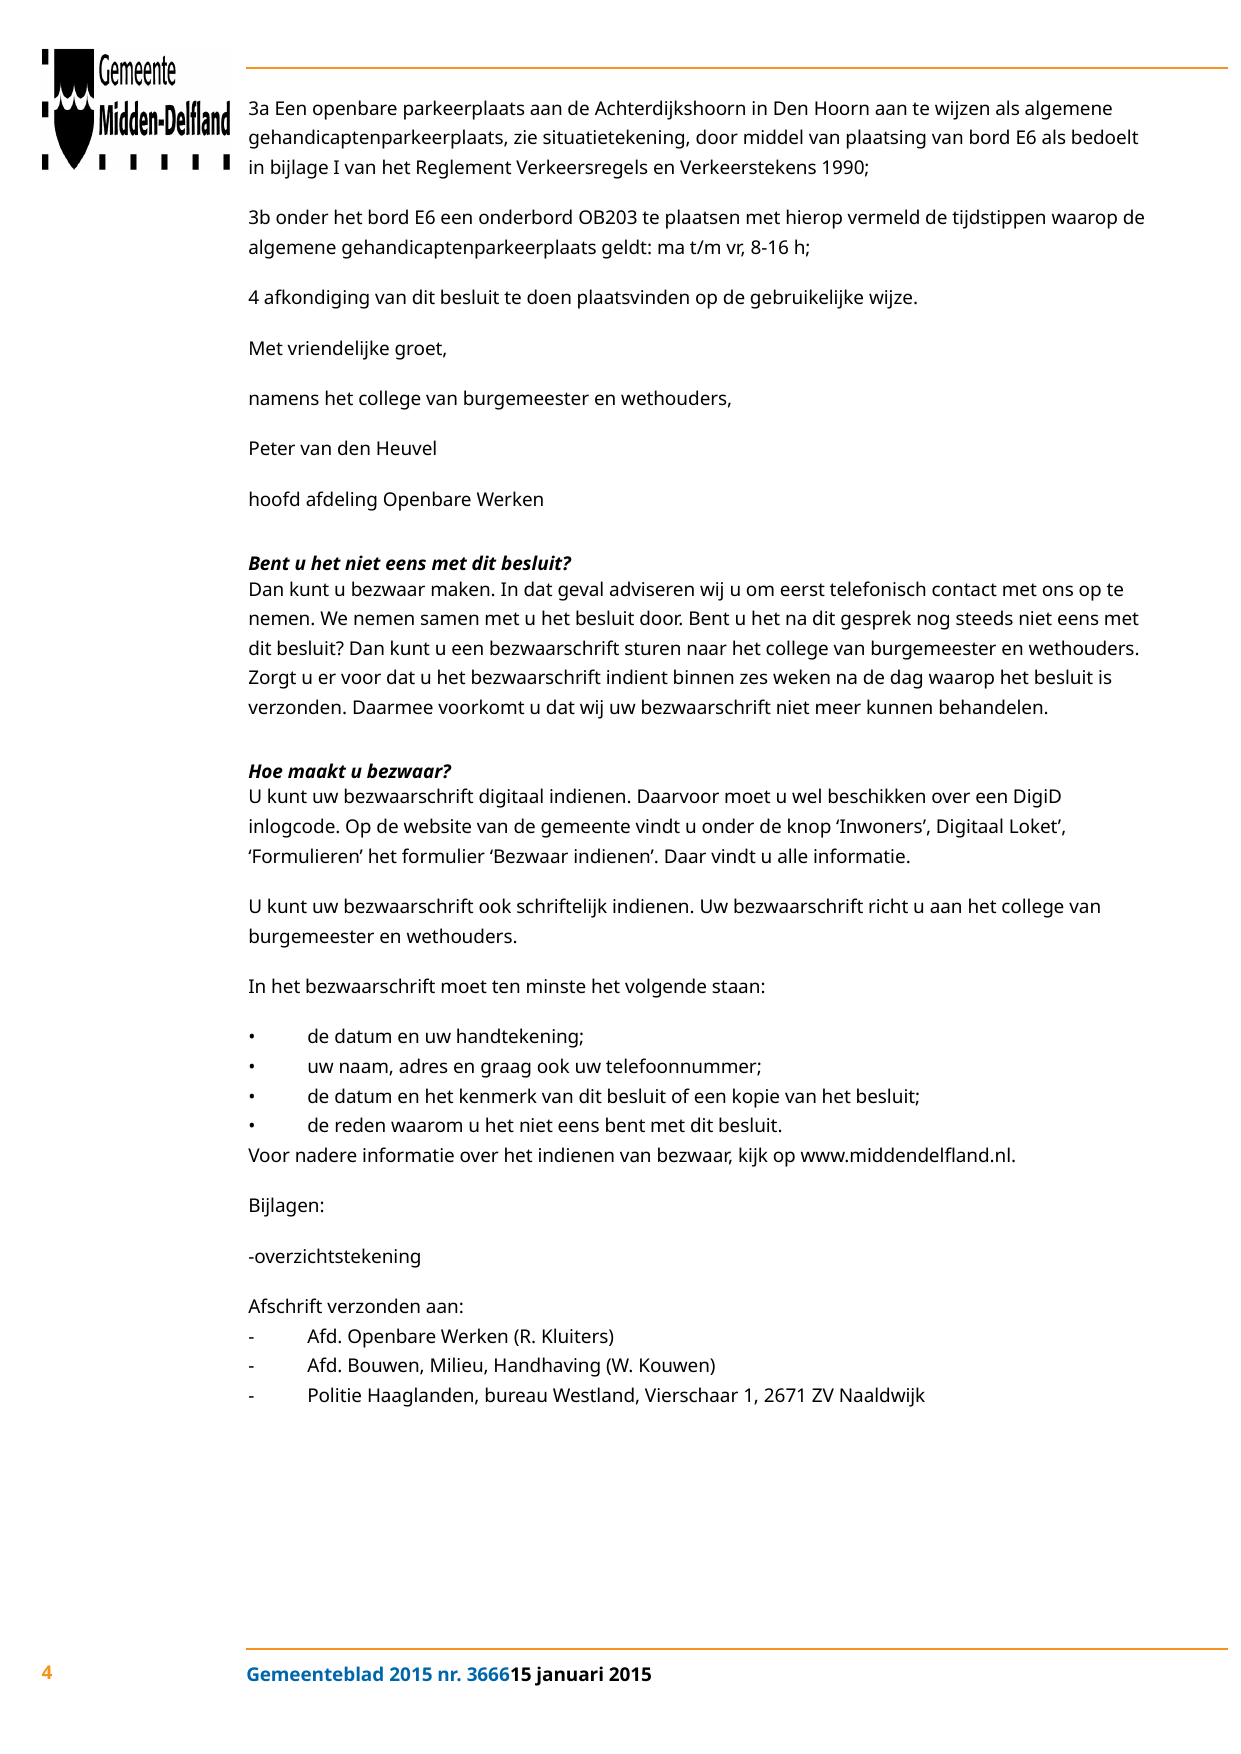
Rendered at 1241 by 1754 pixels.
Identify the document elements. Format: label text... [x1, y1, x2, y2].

picture [41, 47, 231, 172]
list de datum en het kenmerk van dit besluit of een kopie van het besluit; [248, 1083, 1152, 1109]
text Hoe maakt u bezwaar? [248, 758, 1152, 784]
list Afd. Openbare Werken (R. Kluiters) [248, 1323, 1152, 1349]
list uw naam, adres en graag ook uw telefoonnummer; [248, 1053, 1152, 1079]
list Afd. Bouwen, Milieu, Handhaving (W. Kouwen) [248, 1352, 1152, 1378]
text Bijlagen: [248, 1192, 1152, 1218]
text -overzichtstekening [248, 1243, 1152, 1269]
text 4 afkondiging van dit besluit te doen plaatsvinden op de gebruikelijke wijze. [248, 284, 1152, 310]
text U kunt uw bezwaarschrift ook schriftelijk indienen. Uw bezwaarschrift richt u aan het college van burgemeester en wethouders. [248, 893, 1152, 949]
text Dan kunt u bezwaar maken. In dat geval adviseren wij u om eerst telefonisch contact met ons op te nemen. We nemen samen met u het besluit door. Bent u het na dit gesprek nog steeds niet eens met dit besluit? Dan kunt u een bezwaarschrift sturen naar het college van burgemeester en wethouders. Zorgt u er voor dat u het bezwaarschrift indient binnen zes weken na de dag waarop het besluit is verzonden. Daarmee voorkomt u dat wij uw bezwaarschrift niet meer kunnen behandelen. [248, 576, 1152, 720]
text hoofd afdeling Openbare Werken [248, 486, 1152, 512]
list Politie Haaglanden, bureau Westland, Vierschaar 1, 2671 ZV Naaldwijk [248, 1382, 1152, 1408]
text 3b onder het bord E6 een onderbord OB203 te plaatsen met hierop vermeld de tijdstippen waarop de algemene gehandicaptenparkeerplaats geldt: ma t/m vr, 8-16 h; [248, 204, 1152, 260]
text namens het college van burgemeester en wethouders, [248, 385, 1152, 411]
text Voor nadere informatie over het indienen van bezwaar, kijk op www.middendelfland.nl. [248, 1142, 1152, 1168]
text 3a Een openbare parkeerplaats aan de Achterdijkshoorn in Den Hoorn aan te wijzen als algemene gehandicaptenparkeerplaats, zie situatietekening, door middel van plaatsing van bord E6 als bedoelt in bijlage I van het Reglement Verkeersregels en Verkeerstekens 1990; [248, 95, 1152, 180]
text Met vriendelijke groet, [248, 335, 1152, 361]
text Peter van den Heuvel [248, 436, 1152, 461]
list de reden waarom u het niet eens bent met dit besluit. [248, 1112, 1152, 1138]
list de datum en uw handtekening; [248, 1024, 1152, 1049]
text Bent u het niet eens met dit besluit? [248, 550, 1152, 576]
text U kunt uw bezwaarschrift digitaal indienen. Daarvoor moet u wel beschikken over een DigiD inlogcode. Op de website van de gemeente vindt u onder de knop ‘Inwoners’, Digitaal Loket’, ‘Formulieren’ het formulier ‘Bezwaar indienen’. Daar vindt u alle informatie. [248, 784, 1152, 869]
text Afschrift verzonden aan: [248, 1293, 1152, 1319]
text In het bezwaarschrift moet ten minste het volgende staan: [248, 973, 1152, 999]
